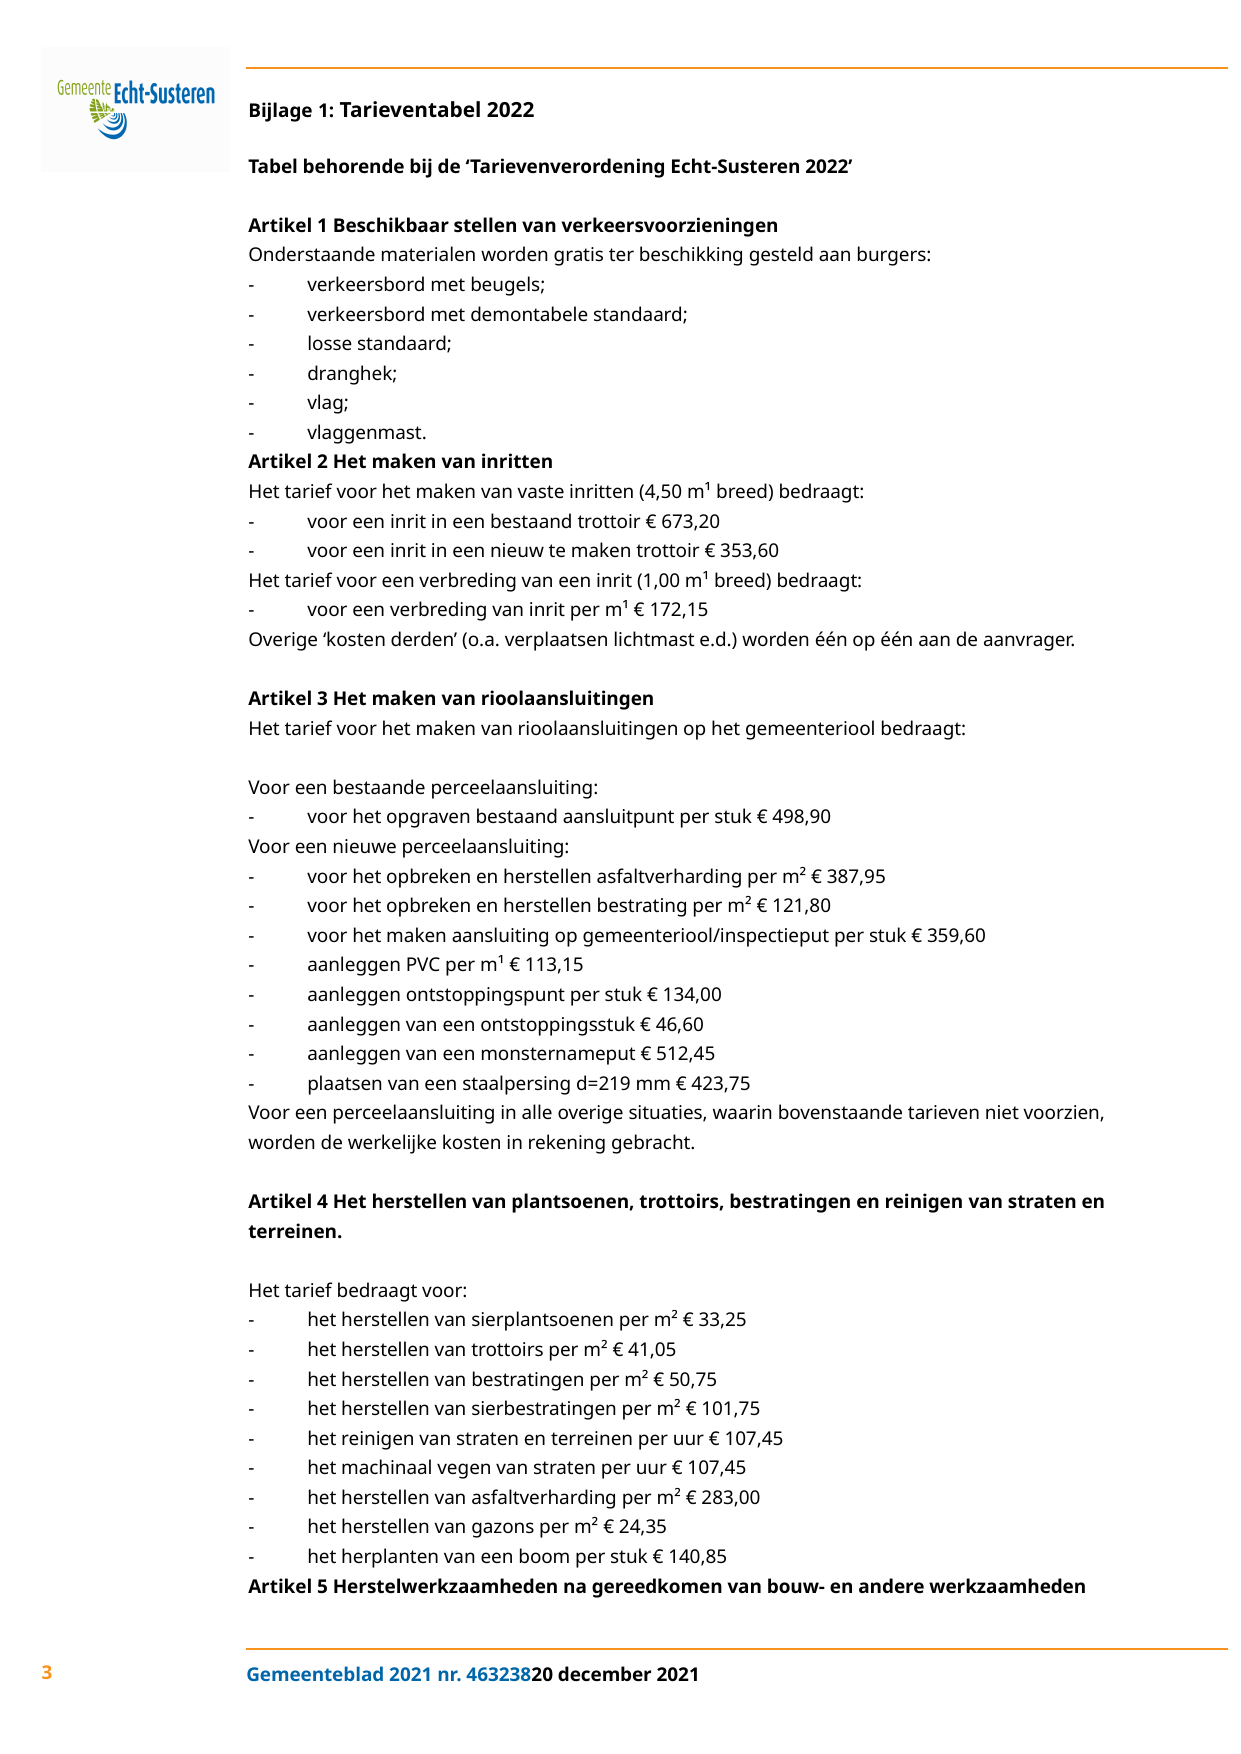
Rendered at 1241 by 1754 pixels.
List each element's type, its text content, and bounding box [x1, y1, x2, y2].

text Het tarief bedraagt voor: [248, 1277, 1152, 1303]
list vlag; [248, 389, 1152, 415]
text Het tarief voor het maken van rioolaansluitingen op het gemeenteriool bedraagt: [248, 715, 1152, 741]
text Voor een nieuwe perceelaansluiting: [248, 833, 1152, 859]
list voor een inrit in een nieuw te maken trottoir € 353,60 [248, 537, 1152, 563]
list het herstellen van trottoirs per m² € 41,05 [248, 1336, 1152, 1362]
text Bijlage 1: Tarieventabel 2022 [248, 95, 1152, 123]
picture [41, 47, 231, 172]
list het herstellen van asfaltverharding per m² € 283,00 [248, 1484, 1152, 1510]
list het herplanten van een boom per stuk € 140,85 [248, 1543, 1152, 1569]
list het reinigen van straten en terreinen per uur € 107,45 [248, 1425, 1152, 1451]
text Artikel 4 Het herstellen van plantsoenen, trottoirs, bestratingen en reinigen van straten en terreinen. [248, 1188, 1152, 1244]
list verkeersbord met demontabele standaard; [248, 301, 1152, 327]
list aanleggen van een monsternameput € 512,45 [248, 1040, 1152, 1066]
text Het tarief voor een verbreding van een inrit (1,00 m¹ breed) bedraagt: [248, 567, 1152, 593]
text Artikel 2 Het maken van inritten [248, 449, 1152, 474]
list voor het opgraven bestaand aansluitpunt per stuk € 498,90 [248, 804, 1152, 829]
list verkeersbord met beugels; [248, 271, 1152, 297]
list voor het opbreken en herstellen asfaltverharding per m² € 387,95 [248, 863, 1152, 889]
text Artikel 5 Herstelwerkzaamheden na gereedkomen van bouw- en andere werkzaamheden [248, 1573, 1152, 1599]
list voor het maken aansluiting op gemeenteriool/inspectieput per stuk € 359,60 [248, 922, 1152, 948]
text Overige ‘kosten derden’ (o.a. verplaatsen lichtmast e.d.) worden één op één aan de aanvrager. [248, 626, 1152, 652]
list voor een verbreding van inrit per m¹ € 172,15 [248, 597, 1152, 622]
list vlaggenmast. [248, 419, 1152, 445]
text Onderstaande materialen worden gratis ter beschikking gesteld aan burgers: [248, 242, 1152, 267]
list aanleggen PVC per m¹ € 113,15 [248, 952, 1152, 977]
list voor een inrit in een bestaand trottoir € 673,20 [248, 508, 1152, 534]
list aanleggen ontstoppingspunt per stuk € 134,00 [248, 981, 1152, 1007]
text Artikel 1 Beschikbaar stellen van verkeersvoorzieningen [248, 212, 1152, 238]
list het machinaal vegen van straten per uur € 107,45 [248, 1454, 1152, 1480]
list dranghek; [248, 360, 1152, 386]
list het herstellen van bestratingen per m² € 50,75 [248, 1366, 1152, 1392]
text Artikel 3 Het maken van rioolaansluitingen [248, 685, 1152, 711]
list het herstellen van sierplantsoenen per m² € 33,25 [248, 1307, 1152, 1332]
text Voor een bestaande perceelaansluiting: [248, 774, 1152, 800]
list het herstellen van gazons per m² € 24,35 [248, 1514, 1152, 1539]
text Het tarief voor het maken van vaste inritten (4,50 m¹ breed) bedraagt: [248, 478, 1152, 504]
text Voor een perceelaansluiting in alle overige situaties, waarin bovenstaande tarieven niet voorzien, worden de werkelijke kosten in rekening gebracht. [248, 1099, 1152, 1155]
text Tabel behorende bij de ‘Tarievenverordening Echt-Susteren 2022’ [248, 153, 1152, 179]
list plaatsen van een staalpersing d=219 mm € 423,75 [248, 1070, 1152, 1096]
list voor het opbreken en herstellen bestrating per m² € 121,80 [248, 892, 1152, 918]
list aanleggen van een ontstoppingsstuk € 46,60 [248, 1011, 1152, 1037]
list het herstellen van sierbestratingen per m² € 101,75 [248, 1395, 1152, 1421]
list losse standaard; [248, 330, 1152, 356]
